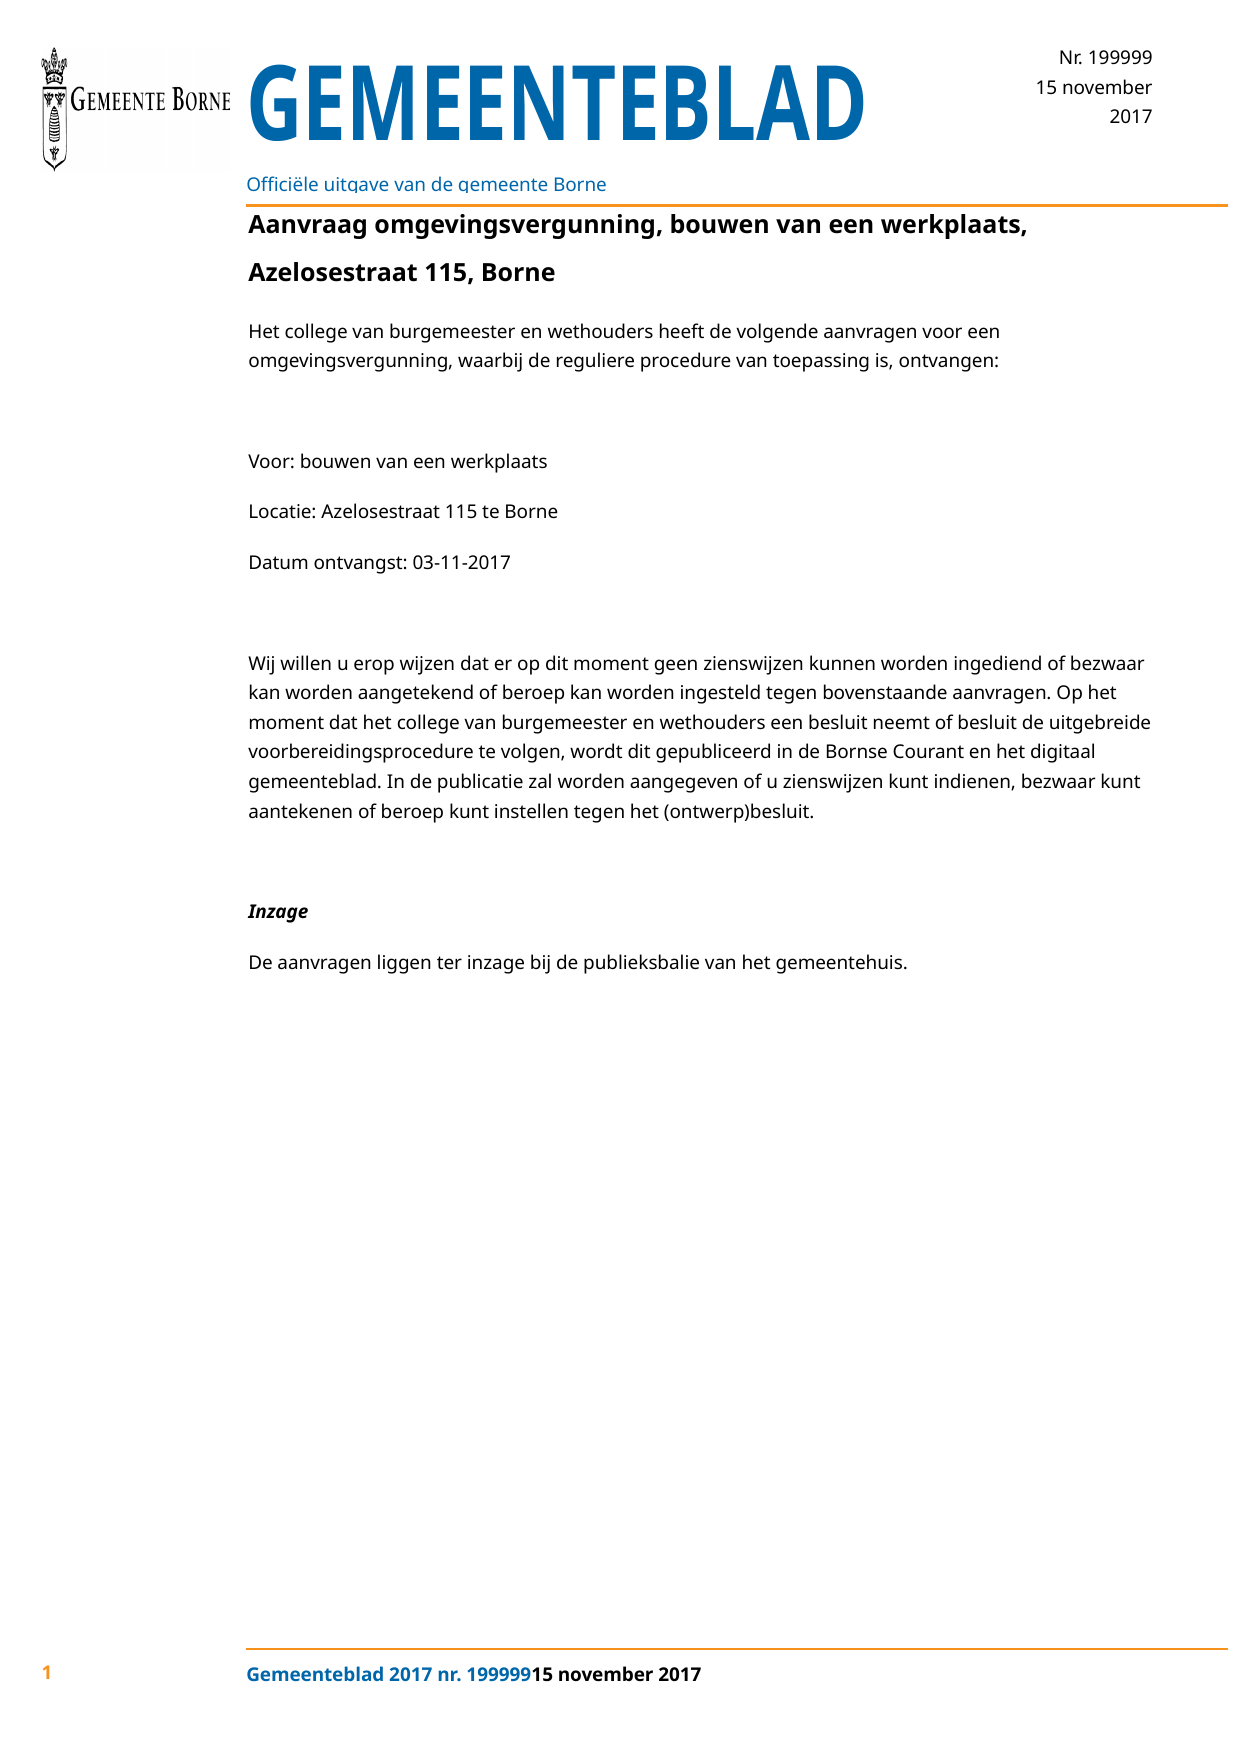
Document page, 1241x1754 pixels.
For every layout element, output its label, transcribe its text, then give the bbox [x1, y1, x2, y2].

text Datum ontvangst: 03-11-2017 [248, 549, 1152, 575]
text Locatie: Azelosestraat 115 te Borne [248, 499, 1152, 524]
text Inzage [248, 899, 1152, 924]
text Voor: bouwen van een werkplaats [248, 448, 1152, 474]
picture [41, 47, 231, 172]
text Aanvraag omgevingsvergunning, bouwen van een werkplaats, Azelosestraat 115, Borne [248, 207, 1152, 288]
text De aanvragen liggen ter inzage bij de publieksbalie van het gemeentehuis. [248, 949, 1152, 975]
text Wij willen u erop wijzen dat er op dit moment geen zienswijzen kunnen worden ingediend of bezwaar kan worden aangetekend of beroep kan worden ingesteld tegen bovenstaande aanvragen. Op het moment dat het college van burgemeester en wethouders een besluit neemt of besluit de uitgebreide voorbereidingsprocedure te volgen, wordt dit gepubliceerd in de Bornse Courant en het digitaal gemeenteblad. In de publicatie zal worden aangegeven of u zienswijzen kunt indienen, bezwaar kunt aantekenen of beroep kunt instellen tegen het (ontwerp)besluit. [248, 650, 1152, 824]
text Het college van burgemeester en wethouders heeft de volgende aanvragen voor een omgevingsvergunning, waarbij de reguliere procedure van toepassing is, ontvangen: [248, 318, 1152, 373]
